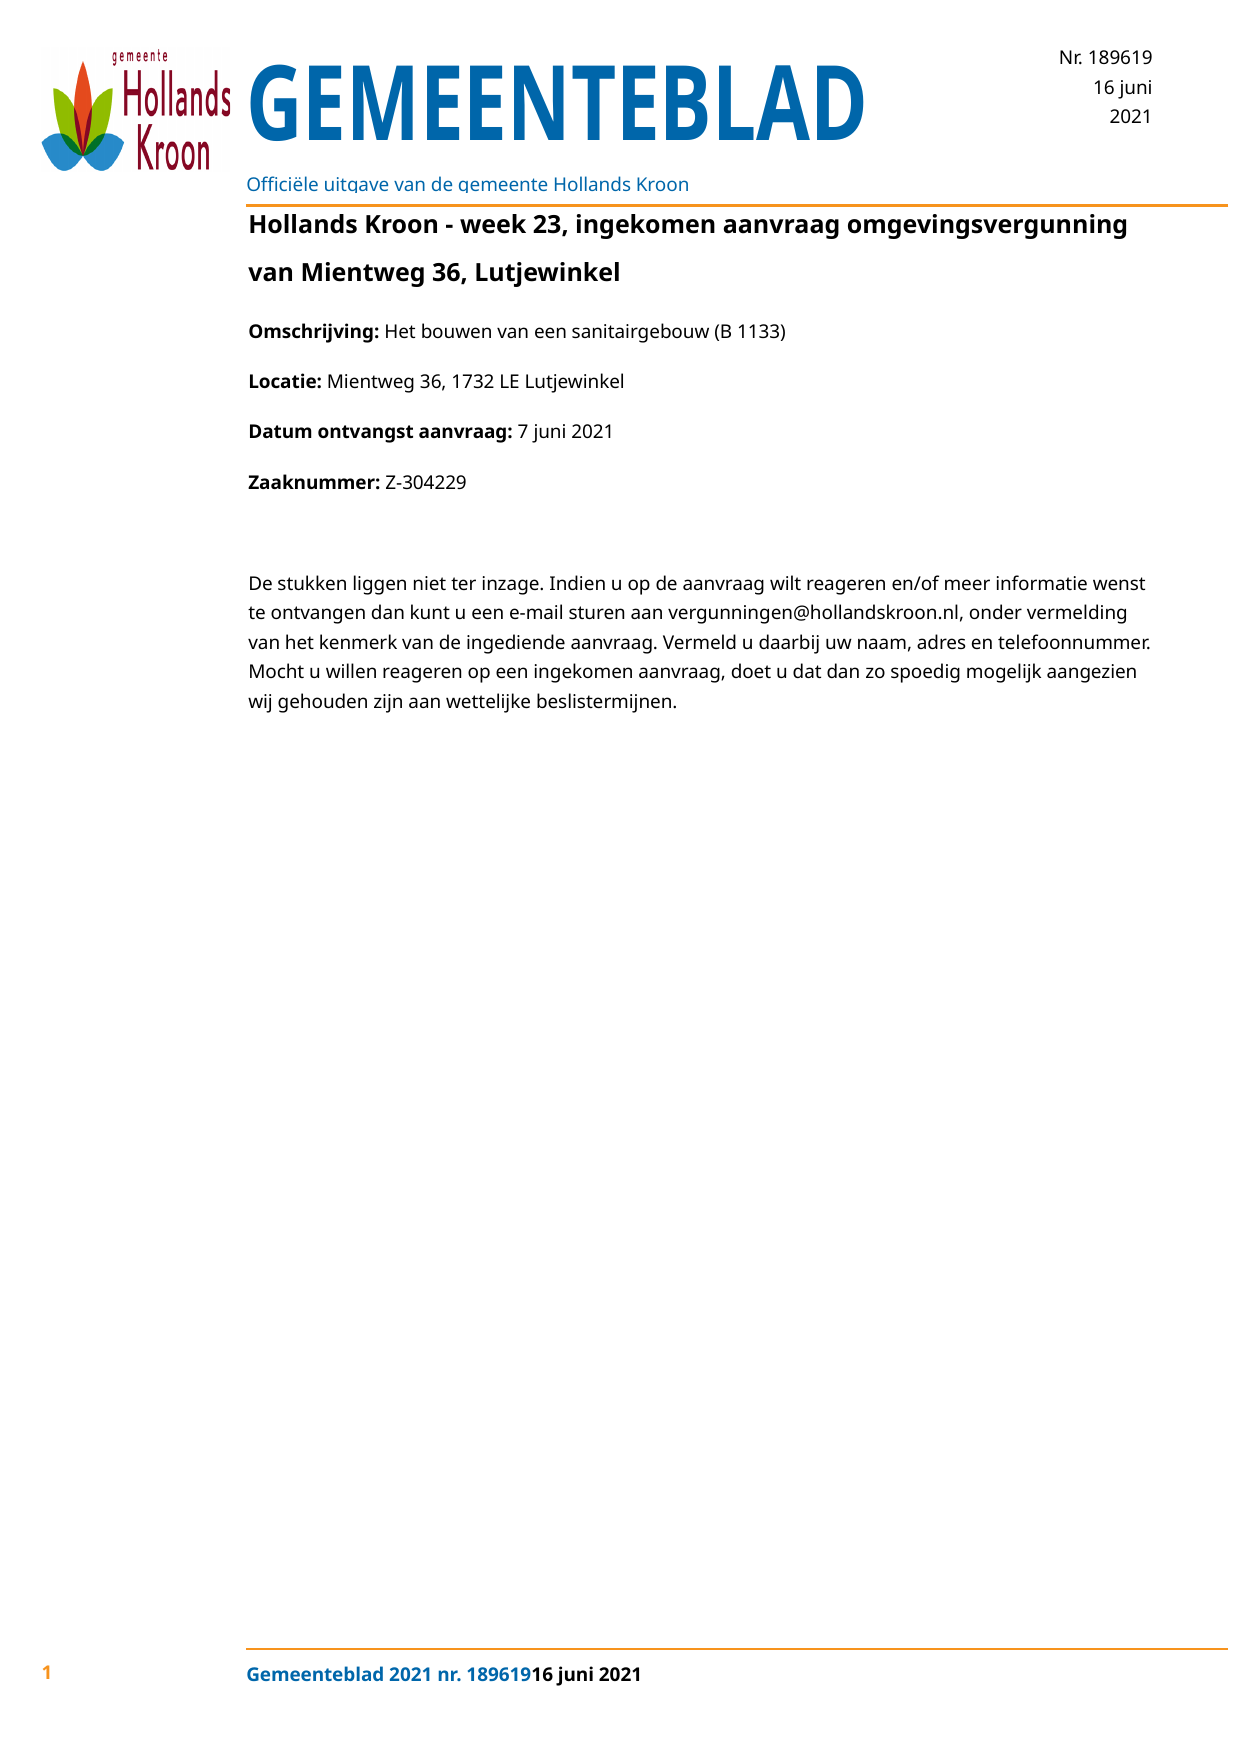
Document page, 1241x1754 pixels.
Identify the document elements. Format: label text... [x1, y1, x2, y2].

text Hollands Kroon - week 23, ingekomen aanvraag omgevingsvergunning van Mientweg 36, Lutjewinkel [248, 207, 1152, 288]
text Datum ontvangst aanvraag: 7 juni 2021 [248, 419, 1152, 444]
text De stukken liggen niet ter inzage. Indien u op de aanvraag wilt reageren en/of meer informatie wenst te ontvangen dan kunt u een e-mail sturen aan vergunningen@hollandskroon.nl, onder vermelding van het kenmerk van de ingediende aanvraag. Vermeld u daarbij uw naam, adres en telefoonnummer. Mocht u willen reageren op een ingekomen aanvraag, doet u dat dan zo spoedig mogelijk aangezien wij gehouden zijn aan wettelijke beslistermijnen. [248, 570, 1152, 714]
text Locatie: Mientweg 36, 1732 LE Lutjewinkel [248, 368, 1152, 394]
text Omschrijving: Het bouwen van een sanitairgebouw (B 1133) [248, 318, 1152, 344]
picture [41, 47, 231, 172]
text Zaaknummer: Z-304229 [248, 469, 1152, 495]
